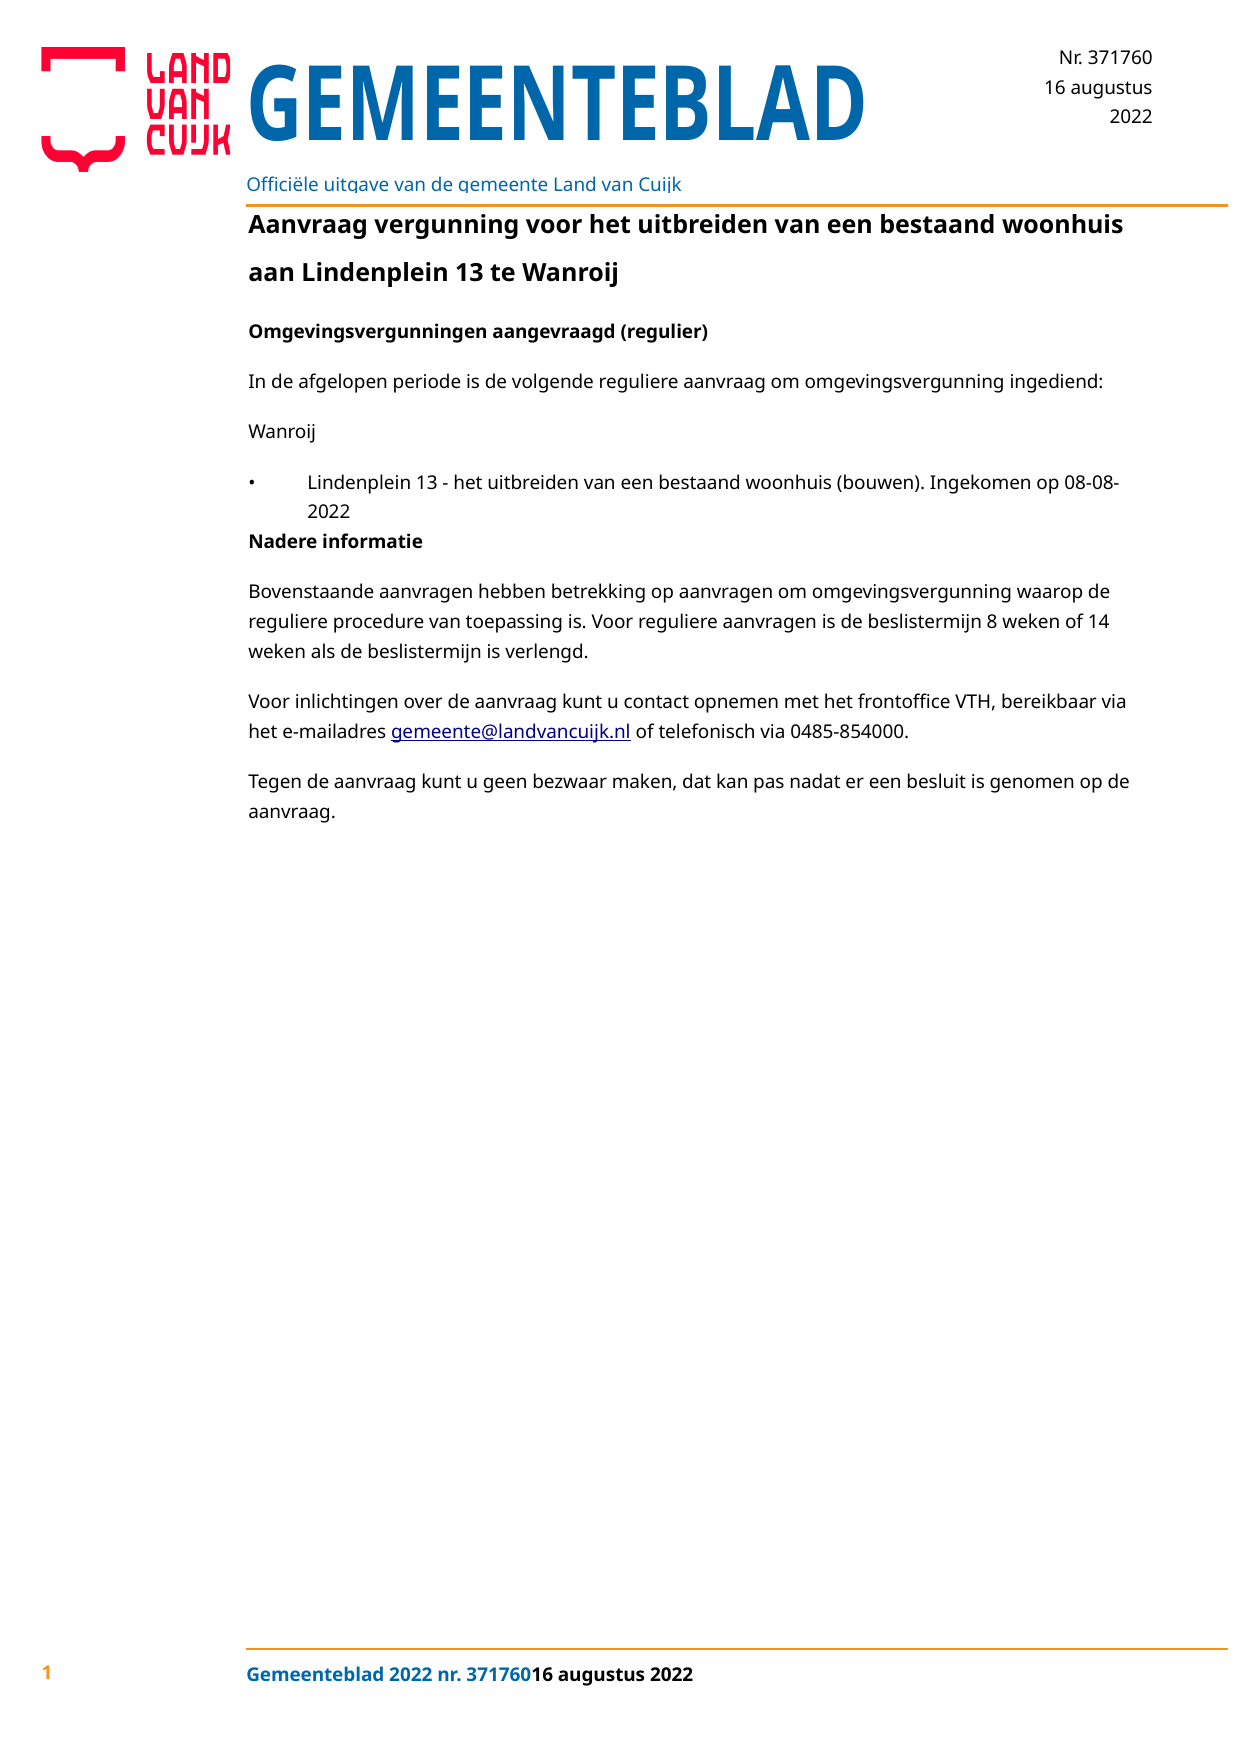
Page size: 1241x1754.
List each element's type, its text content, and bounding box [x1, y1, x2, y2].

text Omgevingsvergunningen aangevraagd (regulier) [248, 318, 1152, 344]
text Bovenstaande aanvragen hebben betrekking op aanvragen om omgevingsvergunning waarop de reguliere procedure van toepassing is. Voor reguliere aanvragen is de beslistermijn 8 weken of 14 weken als de beslistermijn is verlengd. [248, 579, 1152, 664]
text Tegen de aanvraag kunt u geen bezwaar maken, dat kan pas nadat er een besluit is genomen op de aanvraag. [248, 768, 1152, 824]
text Nadere informatie [248, 528, 1152, 554]
text Wanroij [248, 419, 1152, 444]
text Voor inlichtingen over de aanvraag kunt u contact opnemen met het frontoffice VTH, bereikbaar via het e-mailadres gemeente@landvancuijk.nl of telefonisch via 0485-854000. [248, 688, 1152, 744]
text Aanvraag vergunning voor het uitbreiden van een bestaand woonhuis aan Lindenplein 13 te Wanroij [248, 207, 1152, 288]
list Lindenplein 13 - het uitbreiden van een bestaand woonhuis (bouwen). Ingekomen op 08-08-2022 [248, 469, 1152, 524]
picture [41, 47, 231, 172]
text In de afgelopen periode is de volgende reguliere aanvraag om omgevingsvergunning ingediend: [248, 368, 1152, 394]
